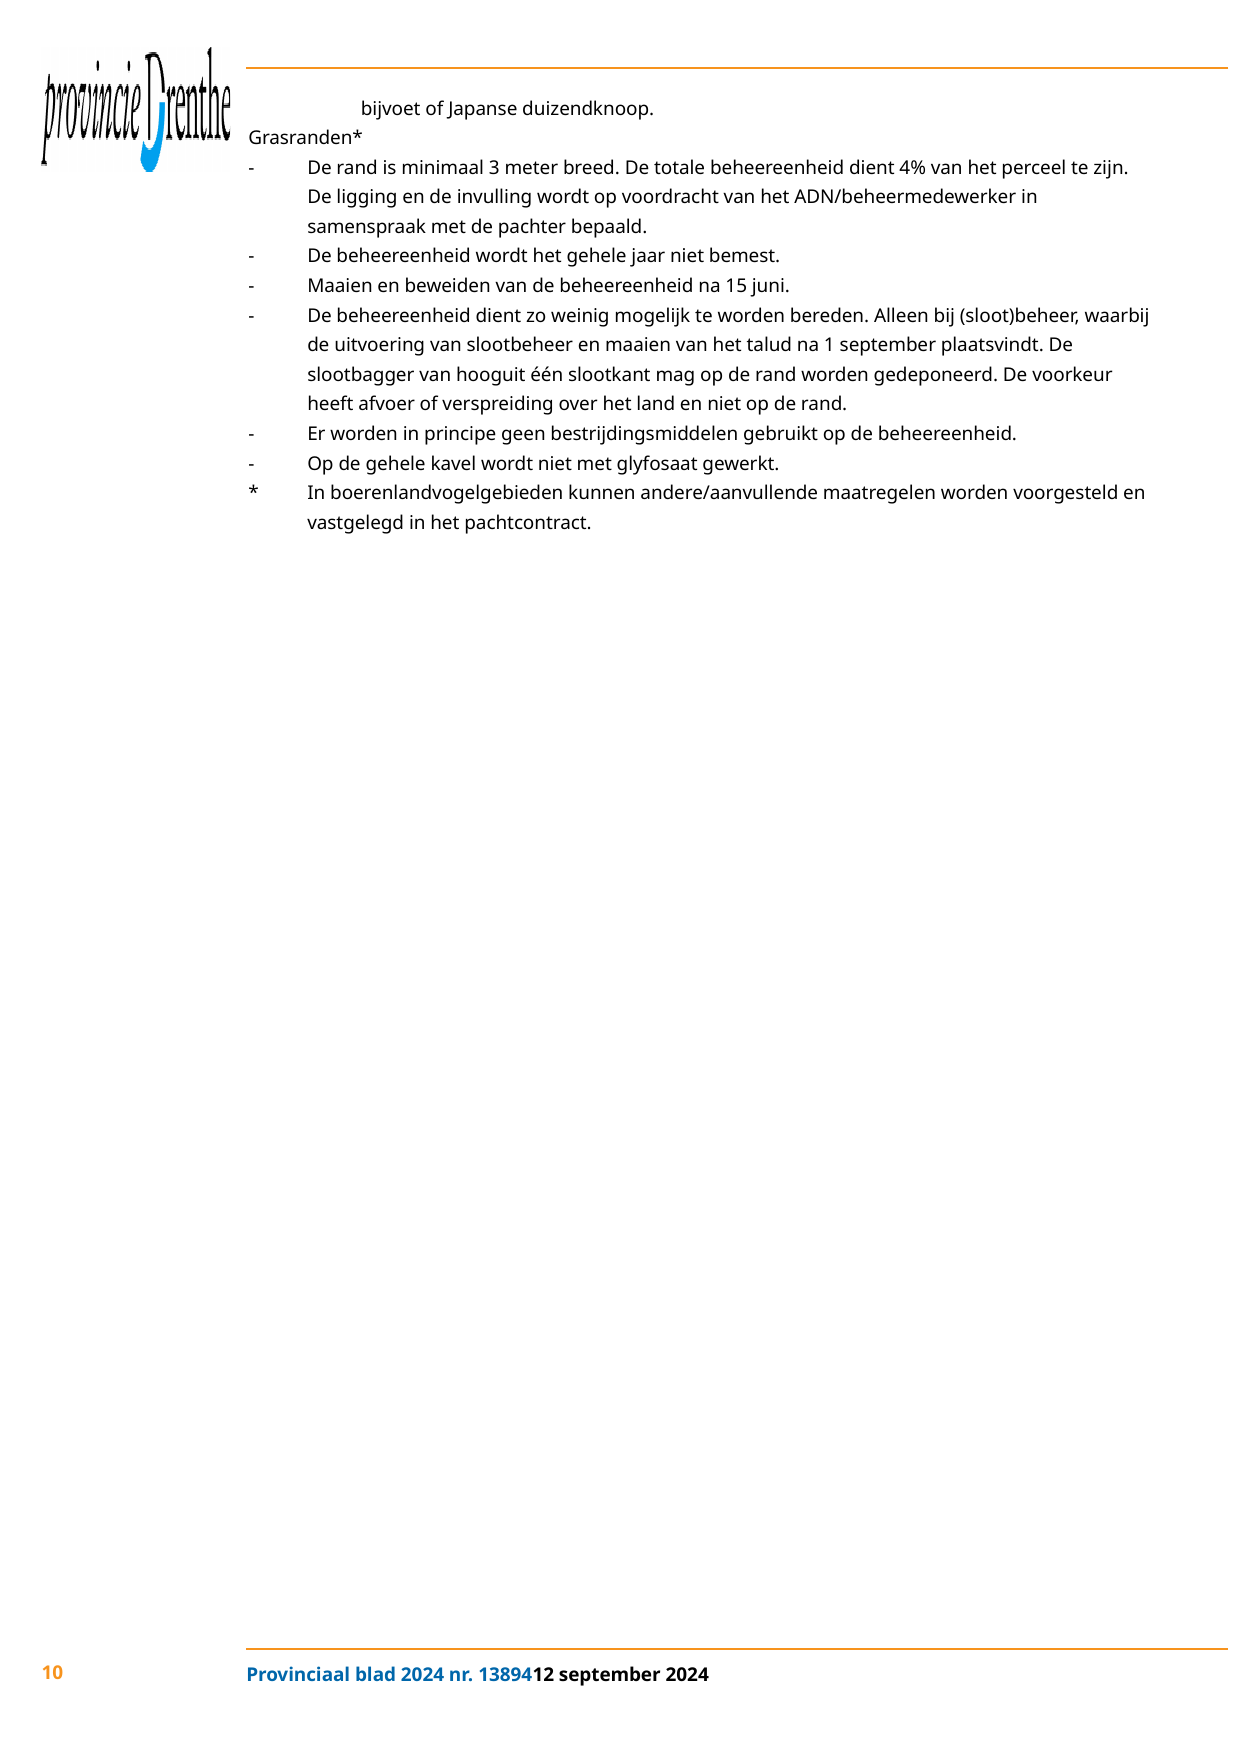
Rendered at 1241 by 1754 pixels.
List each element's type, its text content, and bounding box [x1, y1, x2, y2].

list Er worden in principe geen bestrijdingsmiddelen gebruikt op de beheereenheid. [248, 420, 1152, 446]
list De rand is minimaal 3 meter breed. De totale beheereenheid dient 4% van het perceel te zijn. De ligging en de invulling wordt op voordracht van het ADN/beheermedewerker in samenspraak met de pachter bepaald. [248, 154, 1152, 239]
list Maaien en beweiden van de beheereenheid na 15 juni. [248, 272, 1152, 298]
list De beheereenheid dient zo weinig mogelijk te worden bereden. Alleen bij (sloot)beheer, waarbij de uitvoering van slootbeheer en maaien van het talud na 1 september plaatsvindt. De slootbagger van hooguit één slootkant mag op de rand worden gedeponeerd. De voorkeur heeft afvoer of verspreiding over het land en niet op de rand. [248, 302, 1152, 416]
list bijvoet of Japanse duizendknoop. [323, 95, 1152, 121]
list In boerenlandvogelgebieden kunnen andere/aanvullende maatregelen worden voorgesteld en vastgelegd in het pachtcontract. [248, 479, 1152, 535]
text Grasranden* [248, 124, 1152, 150]
list Op de gehele kavel wordt niet met glyfosaat gewerkt. [248, 450, 1152, 476]
list De beheereenheid wordt het gehele jaar niet bemest. [248, 243, 1152, 268]
picture [41, 47, 231, 172]
